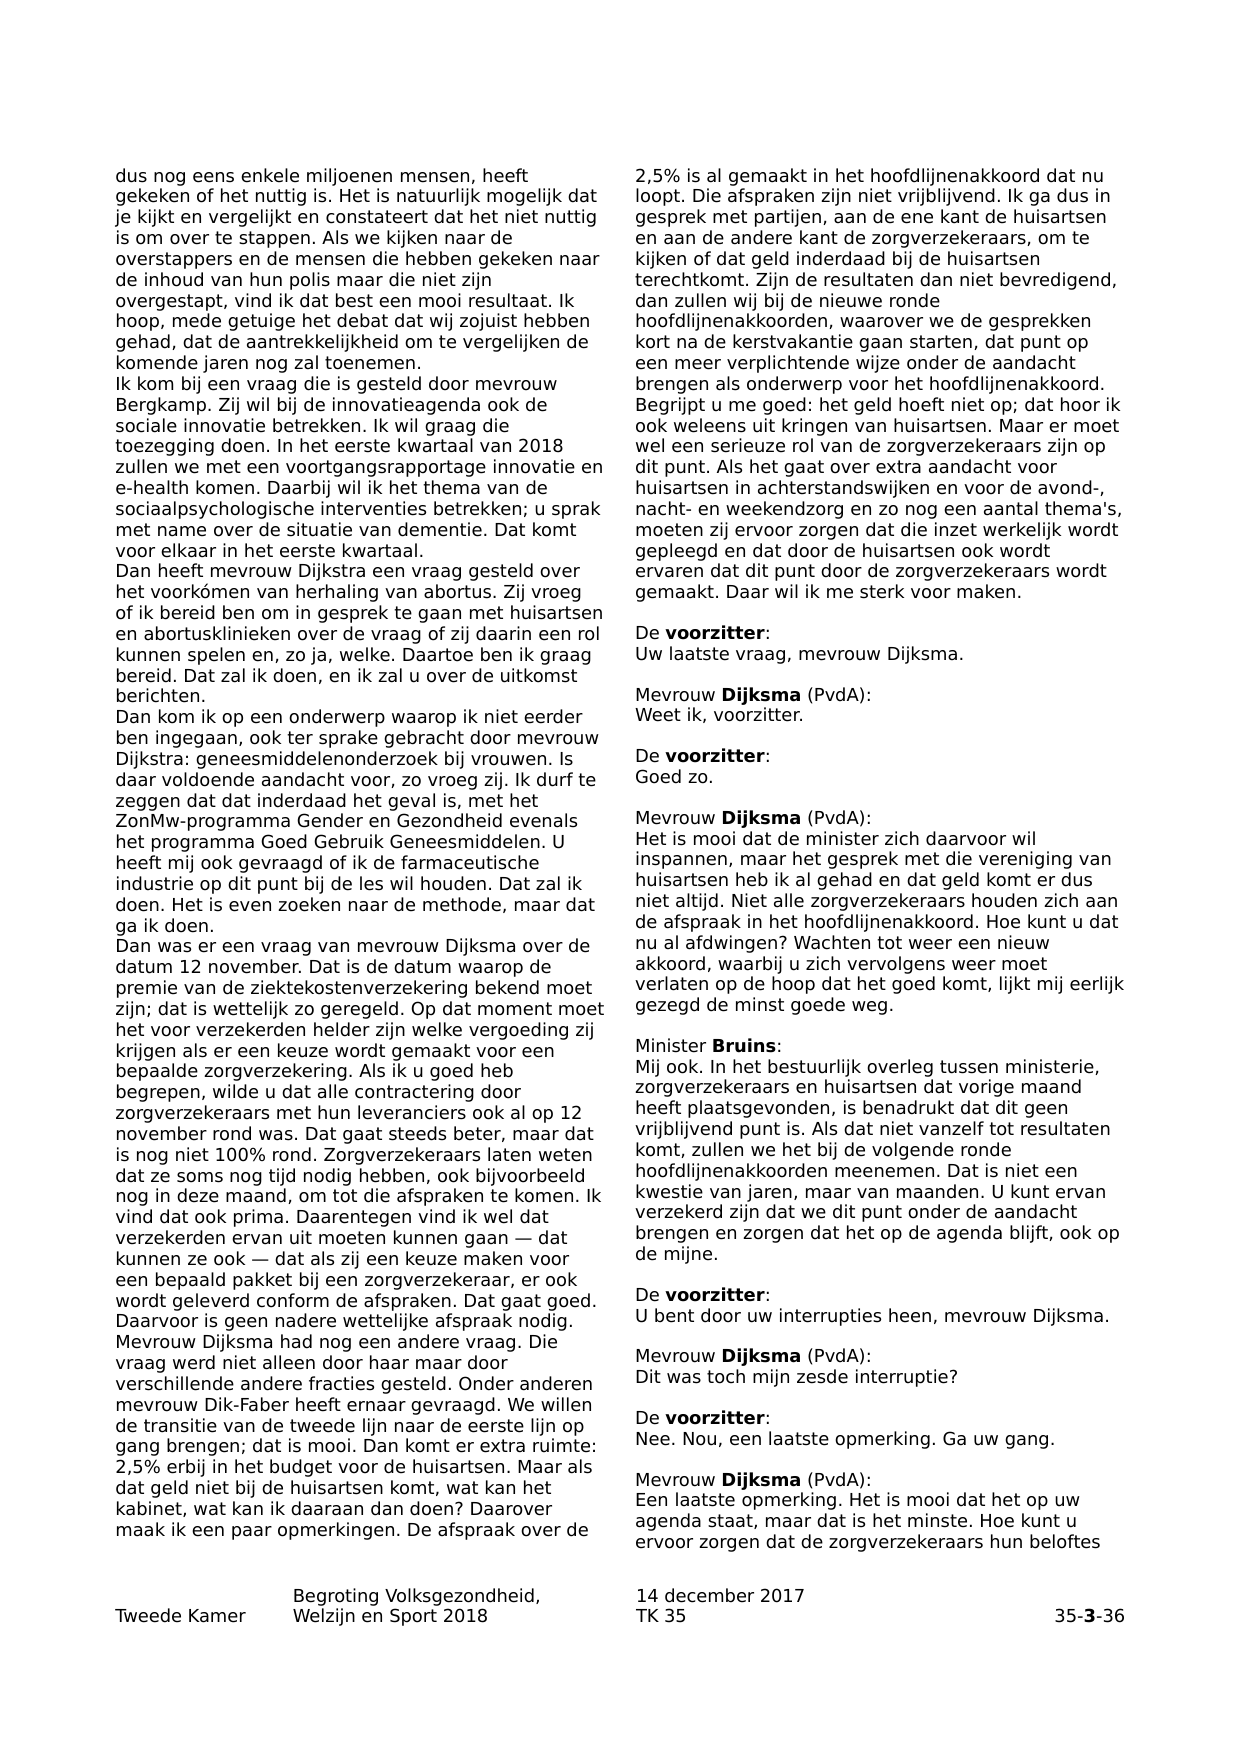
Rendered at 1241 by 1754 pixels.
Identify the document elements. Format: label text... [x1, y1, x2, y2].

text 2,5% is al gemaakt in het hoofdlijnenakkoord dat nu loopt. Die afspraken zijn niet vrijblijvend. Ik ga dus in gesprek met partijen, aan de ene kant de huisartsen en aan de andere kant de zorgverzekeraars, om te kijken of dat geld inderdaad bij de huisartsen terechtkomt. Zijn de resultaten dan niet bevredigend, dan zullen wij bij de nieuwe ronde hoofdlijnenakkoorden, waarover we de gesprekken kort na de kerstvakantie gaan starten, dat punt op een meer verplichtende wijze onder de aandacht brengen als onderwerp voor het hoofdlijnenakkoord. Begrijpt u me goed: het geld hoeft niet op; dat hoor ik ook weleens uit kringen van huisartsen. Maar er moet wel een serieuze rol van de zorgverzekeraars zijn op dit punt. Als het gaat over extra aandacht voor huisartsen in achterstandswijken en voor de avond-, nacht- en weekendzorg en zo nog een aantal thema's, moeten zij ervoor zorgen dat die inzet werkelijk wordt gepleegd en dat door de huisartsen ook wordt ervaren dat dit punt door de zorgverzekeraars wordt gemaakt. Daar wil ik me sterk voor maken. [635, 165, 1125, 603]
text Dan kom ik op een onderwerp waarop ik niet eerder ben ingegaan, ook ter sprake gebracht door mevrouw Dijkstra: geneesmiddelenonderzoek bij vrouwen. Is daar voldoende aandacht voor, zo vroeg zij. Ik durf te zeggen dat dat inderdaad het geval is, met het ZonMw-programma Gender en Gezondheid evenals het programma Goed Gebruik Geneesmiddelen. U heeft mij ook gevraagd of ik de farmaceutische industrie op dit punt bij de les wil houden. Dat zal ik doen. Het is even zoeken naar de methode, maar dat ga ik doen. [115, 707, 605, 936]
text De voorzitter: [635, 1408, 1125, 1429]
text Mevrouw Dijksma had nog een andere vraag. Die vraag werd niet alleen door haar maar door verschillende andere fracties gesteld. Onder anderen mevrouw Dik-Faber heeft ernaar gevraagd. We willen de transitie van de tweede lijn naar de eerste lijn op gang brengen; dat is mooi. Dan komt er extra ruimte: 2,5% erbij in het budget voor de huisartsen. Maar als dat geld niet bij de huisartsen komt, wat kan het kabinet, wat kan ik daaraan dan doen? Daarover maak ik een paar opmerkingen. De afspraak over de [115, 1332, 605, 1540]
text De voorzitter: [635, 1285, 1125, 1306]
text Mij ook. In het bestuurlijk overleg tussen ministerie, zorgverzekeraars en huisartsen dat vorige maand heeft plaatsgevonden, is benadrukt dat dit geen vrijblijvend punt is. Als dat niet vanzelf tot resultaten komt, zullen we het bij de volgende ronde hoofdlijnenakkoorden meenemen. Dat is niet een kwestie van jaren, maar van maanden. U kunt ervan verzekerd zijn dat we dit punt onder de aandacht brengen en zorgen dat het op de agenda blijft, ook op de mijne. [635, 1056, 1125, 1265]
text Een laatste opmerking. Het is mooi dat het op uw agenda staat, maar dat is het minste. Hoe kunt u ervoor zorgen dat de zorgverzekeraars hun beloftes [635, 1490, 1125, 1553]
text Minister Bruins: [635, 1036, 1125, 1056]
text Uw laatste vraag, mevrouw Dijksma. [635, 643, 1125, 664]
text Dan heeft mevrouw Dijkstra een vraag gesteld over het voorkómen van herhaling van abortus. Zij vroeg of ik bereid ben om in gesprek te gaan met huisartsen en abortusklinieken over de vraag of zij daarin een rol kunnen spelen en, zo ja, welke. Daartoe ben ik graag bereid. Dat zal ik doen, en ik zal u over de uitkomst berichten. [115, 561, 605, 707]
text Mevrouw Dijksma (PvdA): [635, 1469, 1125, 1490]
text De voorzitter: [635, 746, 1125, 767]
text dus nog eens enkele miljoenen mensen, heeft gekeken of het nuttig is. Het is natuurlijk mogelijk dat je kijkt en vergelijkt en constateert dat het niet nuttig is om over te stappen. Als we kijken naar de overstappers en de mensen die hebben gekeken naar de inhoud van hun polis maar die niet zijn overgestapt, vind ik dat best een mooi resultaat. Ik hoop, mede getuige het debat dat wij zojuist hebben gehad, dat de aantrekkelijkheid om te vergelijken de komende jaren nog zal toenemen. [115, 165, 605, 374]
text Mevrouw Dijksma (PvdA): [635, 1346, 1125, 1367]
text Dit was toch mijn zesde interruptie? [635, 1367, 1125, 1388]
text Mevrouw Dijksma (PvdA): [635, 684, 1125, 705]
text Ik kom bij een vraag die is gesteld door mevrouw Bergkamp. Zij wil bij de innovatieagenda ook de sociale innovatie betrekken. Ik wil graag die toezegging doen. In het eerste kwartaal van 2018 zullen we met een voortgangsrapportage innovatie en e-health komen. Daarbij wil ik het thema van de sociaalpsychologische interventies betrekken; u sprak met name over de situatie van dementie. Dat komt voor elkaar in het eerste kwartaal. [115, 374, 605, 561]
text Nee. Nou, een laatste opmerking. Ga uw gang. [635, 1429, 1125, 1449]
text Weet ik, voorzitter. [635, 705, 1125, 726]
text De voorzitter: [635, 623, 1125, 643]
text Dan was er een vraag van mevrouw Dijksma over de datum 12 november. Dat is de datum waarop de premie van de ziektekostenverzekering bekend moet zijn; dat is wettelijk zo geregeld. Op dat moment moet het voor verzekerden helder zijn welke vergoeding zij krijgen als er een keuze wordt gemaakt voor een bepaalde zorgverzekering. Als ik u goed heb begrepen, wilde u dat alle contractering door zorgverzekeraars met hun leveranciers ook al op 12 november rond was. Dat gaat steeds beter, maar dat is nog niet 100% rond. Zorgverzekeraars laten weten dat ze soms nog tijd nodig hebben, ook bijvoorbeeld nog in deze maand, om tot die afspraken te komen. Ik vind dat ook prima. Daarentegen vind ik wel dat verzekerden ervan uit moeten kunnen gaan — dat kunnen ze ook — dat als zij een keuze maken voor een bepaald pakket bij een zorgverzekeraar, er ook wordt geleverd conform de afspraken. Dat gaat goed. Daarvoor is geen nadere wettelijke afspraak nodig. [115, 936, 605, 1332]
text Goed zo. [635, 767, 1125, 787]
text Mevrouw Dijksma (PvdA): [635, 807, 1125, 828]
text Het is mooi dat de minister zich daarvoor wil inspannen, maar het gesprek met die vereniging van huisartsen heb ik al gehad en dat geld komt er dus niet altijd. Niet alle zorgverzekeraars houden zich aan de afspraak in het hoofdlijnenakkoord. Hoe kunt u dat nu al afdwingen? Wachten tot weer een nieuw akkoord, waarbij u zich vervolgens weer moet verlaten op de hoop dat het goed komt, lijkt mij eerlijk gezegd de minst goede weg. [635, 828, 1125, 1016]
text U bent door uw interrupties heen, mevrouw Dijksma. [635, 1306, 1125, 1326]
